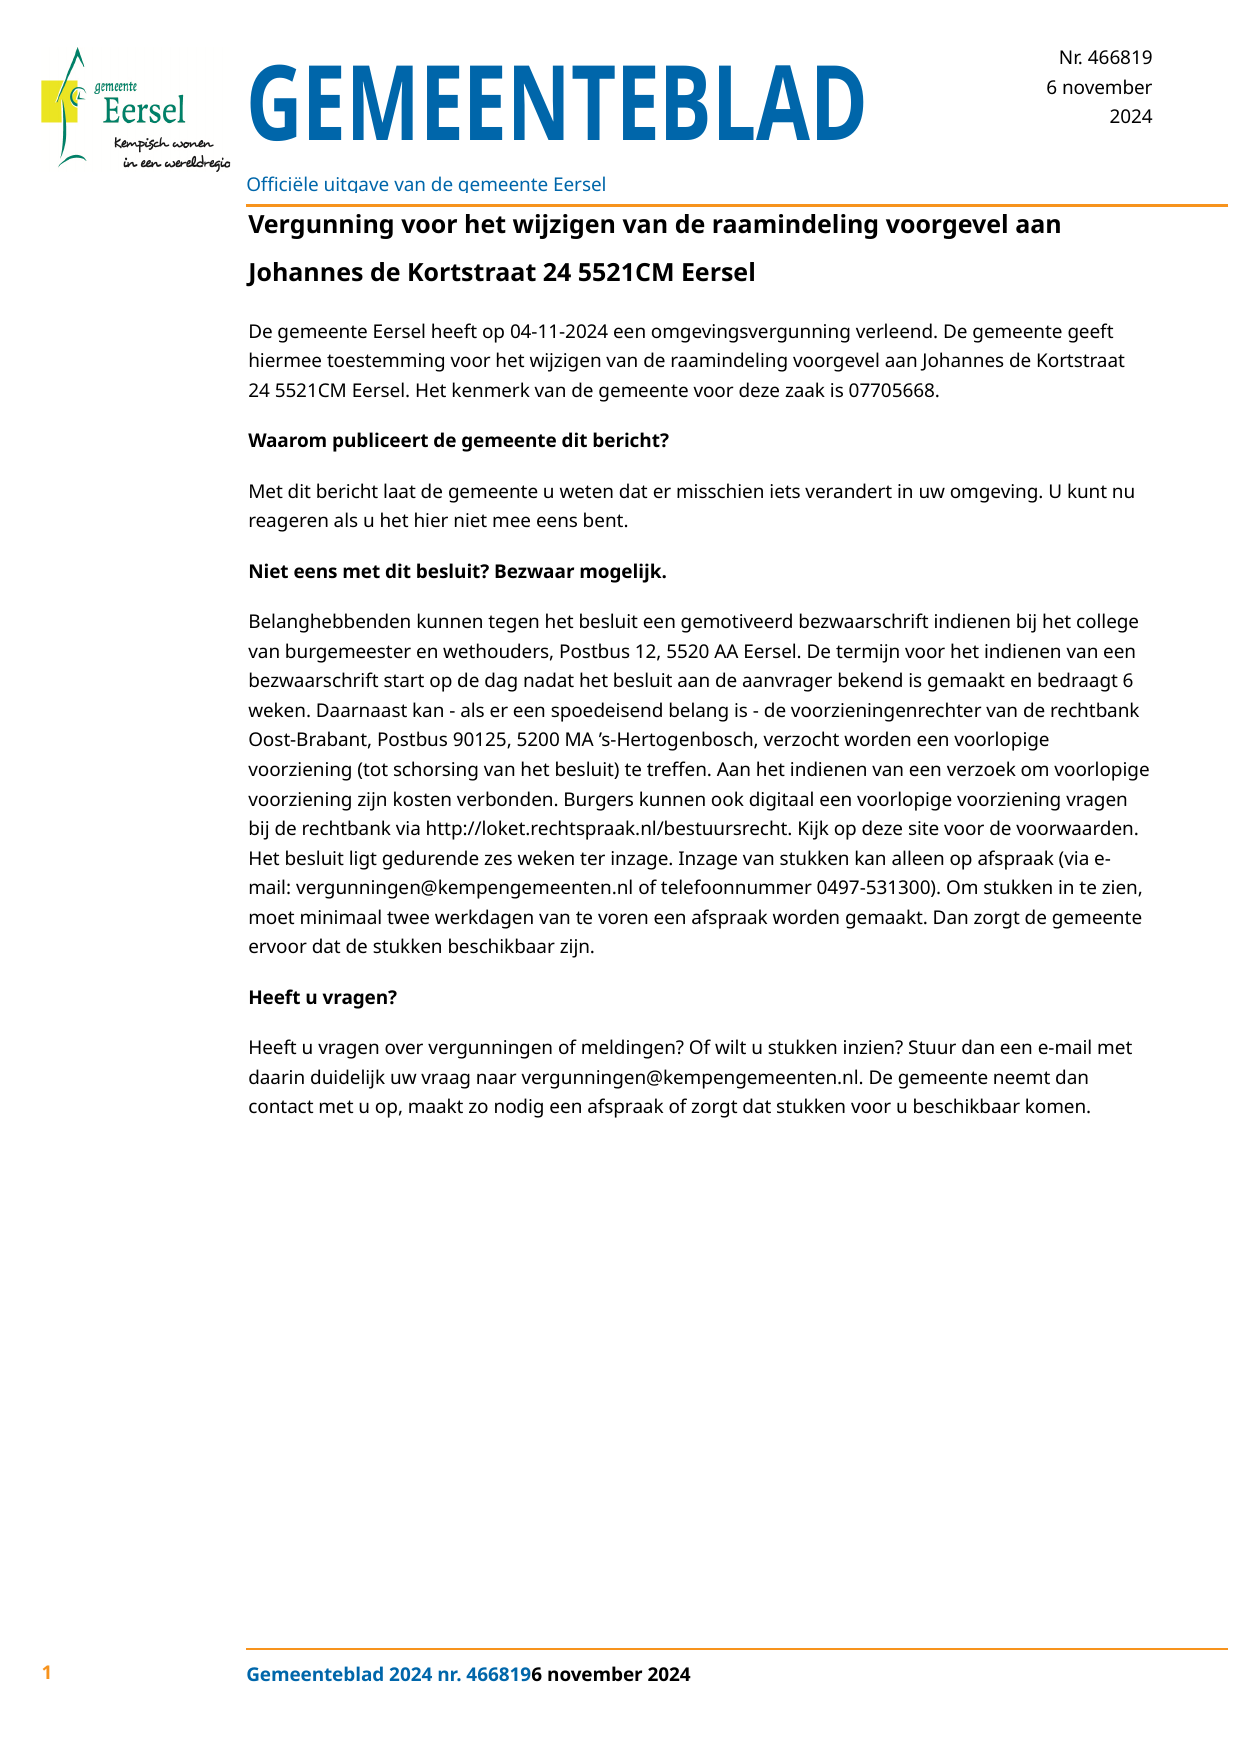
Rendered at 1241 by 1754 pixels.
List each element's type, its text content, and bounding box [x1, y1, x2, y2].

text Heeft u vragen? [248, 984, 1152, 1010]
text Niet eens met dit besluit? Bezwaar mogelijk. [248, 558, 1152, 584]
text Vergunning voor het wijzigen van de raamindeling voorgevel aan Johannes de Kortstraat 24 5521CM Eersel [248, 207, 1152, 288]
text Met dit bericht laat de gemeente u weten dat er misschien iets verandert in uw omgeving. U kunt nu reageren als u het hier niet mee eens bent. [248, 478, 1152, 533]
picture [41, 47, 231, 172]
text Heeft u vragen over vergunningen of meldingen? Of wilt u stukken inzien? Stuur dan een e-mail met daarin duidelijk uw vraag naar vergunningen@kempengemeenten.nl. De gemeente neemt dan contact met u op, maakt zo nodig een afspraak of zorgt dat stukken voor u beschikbaar komen. [248, 1034, 1152, 1119]
text Belanghebbenden kunnen tegen het besluit een gemotiveerd bezwaarschrift indienen bij het college van burgemeester en wethouders, Postbus 12, 5520 AA Eersel. De termijn voor het indienen van een bezwaarschrift start op de dag nadat het besluit aan de aanvrager bekend is gemaakt en bedraagt 6 weken. Daarnaast kan - als er een spoedeisend belang is - de voorzieningenrechter van de rechtbank Oost-Brabant, Postbus 90125, 5200 MA ’s-Hertogenbosch, verzocht worden een voorlopige voorziening (tot schorsing van het besluit) te treffen. Aan het indienen van een verzoek om voorlopige voorziening zijn kosten verbonden. Burgers kunnen ook digitaal een voorlopige voorziening vragen bij de rechtbank via http://loket.rechtspraak.nl/bestuursrecht. Kijk op deze site voor de voorwaarden. Het besluit ligt gedurende zes weken ter inzage. Inzage van stukken kan alleen op afspraak (via e-mail: vergunningen@kempengemeenten.nl of telefoonnummer 0497-531300). Om stukken in te zien, moet minimaal twee werkdagen van te voren een afspraak worden gemaakt. Dan zorgt de gemeente ervoor dat de stukken beschikbaar zijn. [248, 608, 1152, 959]
text De gemeente Eersel heeft op 04-11-2024 een omgevingsvergunning verleend. De gemeente geeft hiermee toestemming voor het wijzigen van de raamindeling voorgevel aan Johannes de Kortstraat 24 5521CM Eersel. Het kenmerk van de gemeente voor deze zaak is 07705668. [248, 318, 1152, 403]
text Waarom publiceert de gemeente dit bericht? [248, 427, 1152, 453]
